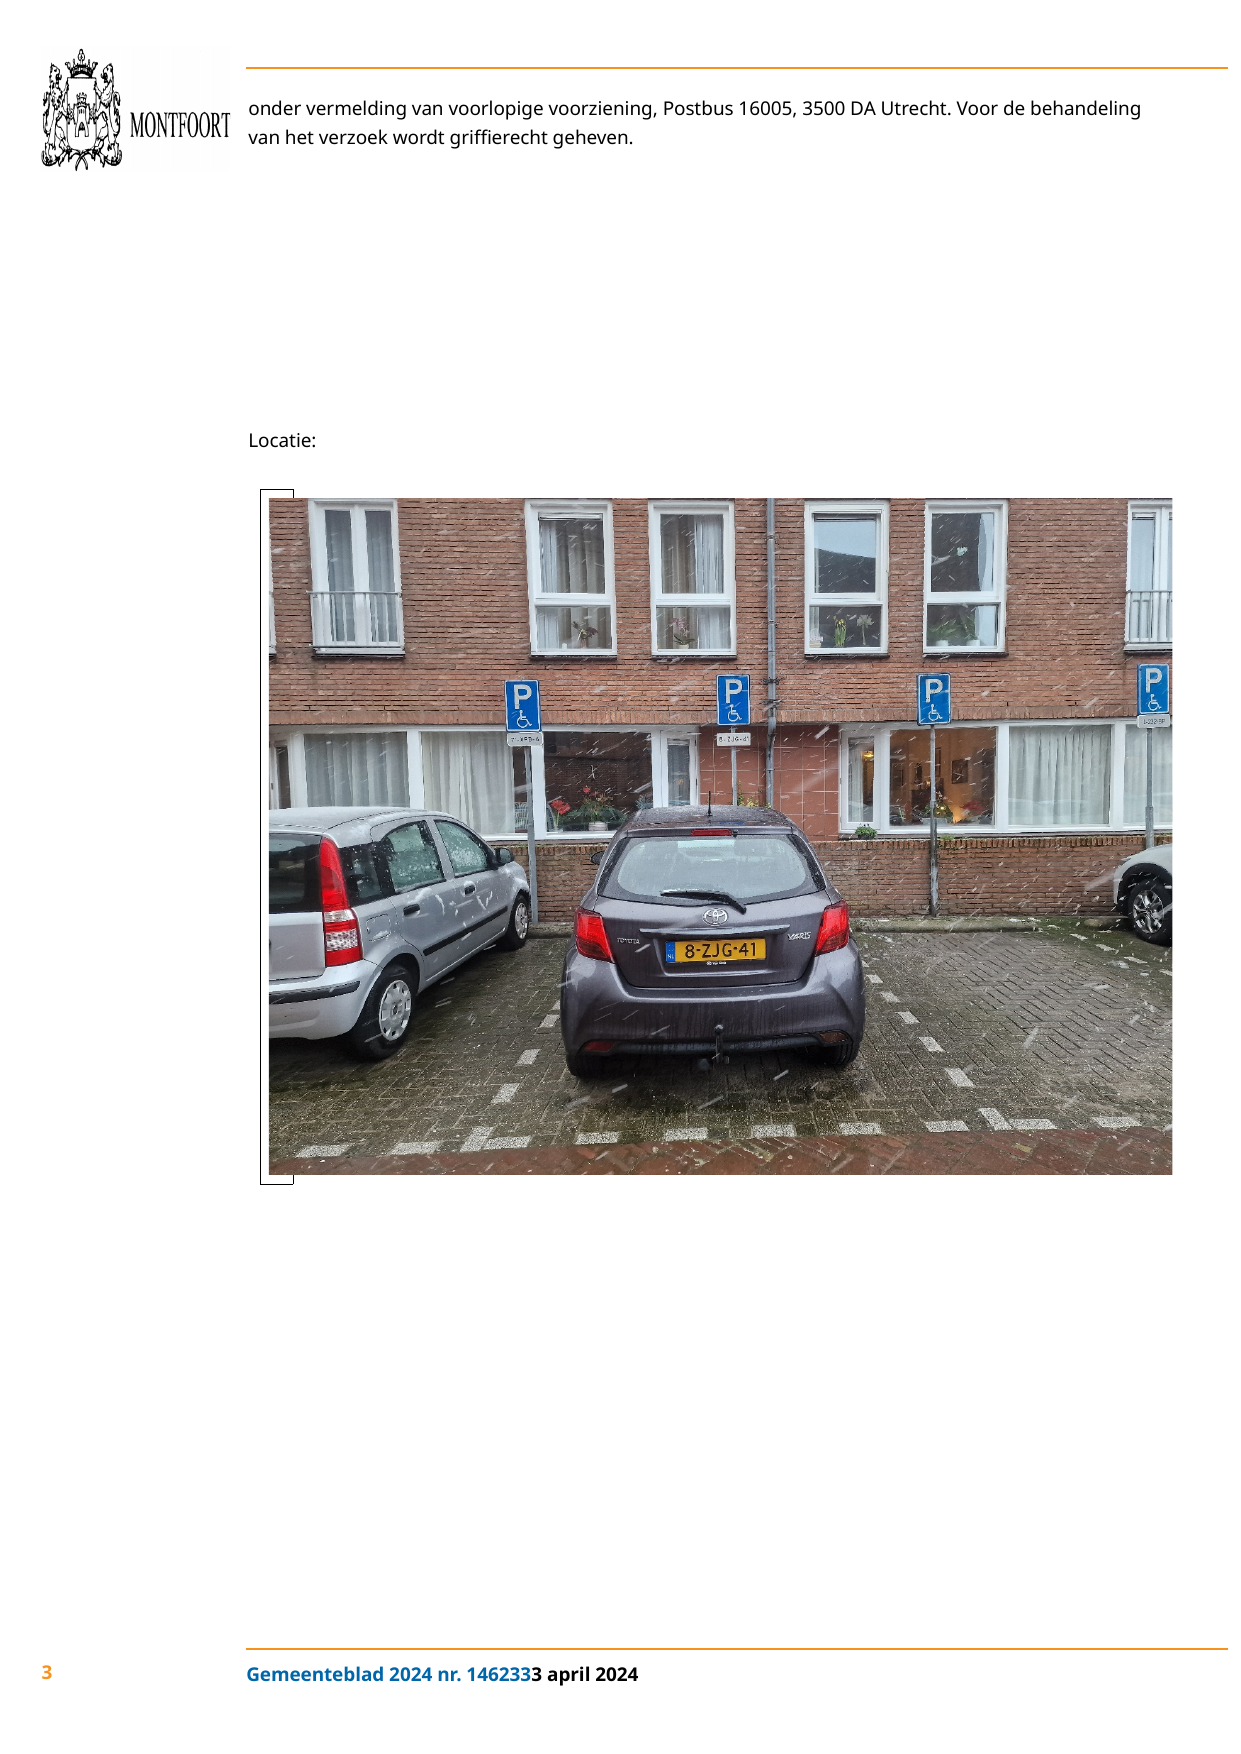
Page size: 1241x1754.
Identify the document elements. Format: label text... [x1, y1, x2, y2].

text Locatie: [248, 427, 1152, 453]
text onder vermelding van voorlopige voorziening, Postbus 16005, 3500 DA Utrecht. Voor de behandeling van het verzoek wordt griffierecht geheven. [248, 95, 1152, 150]
picture [41, 47, 231, 172]
picture [268, 498, 1173, 1175]
